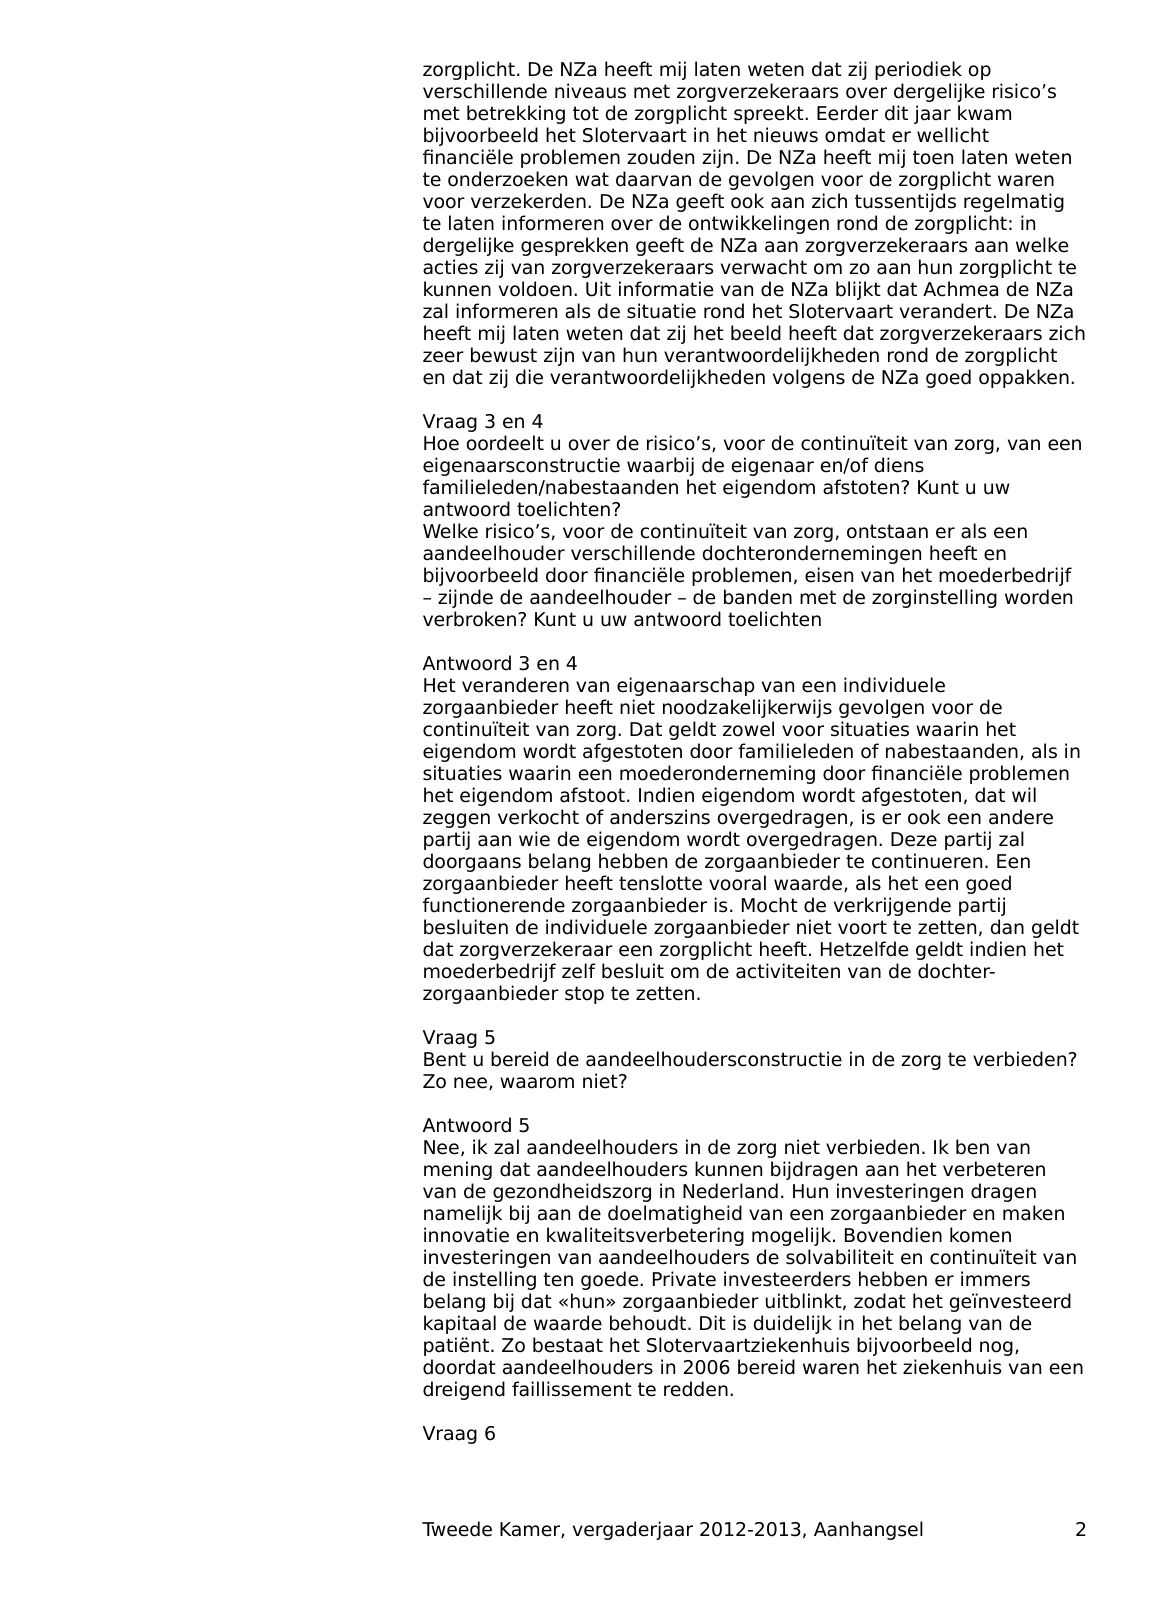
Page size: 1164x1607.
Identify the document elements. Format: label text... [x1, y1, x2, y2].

text Vraag 6 [422, 1423, 1087, 1445]
text zorgplicht. De NZa heeft mij laten weten dat zij periodiek op verschillende niveaus met zorgverzekeraars over dergelijke risico’s met betrekking tot de zorgplicht spreekt. Eerder dit jaar kwam bijvoorbeeld het Slotervaart in het nieuws omdat er wellicht financiële problemen zouden zijn. De NZa heeft mij toen laten weten te onderzoeken wat daarvan de gevolgen voor de zorgplicht waren voor verzekerden. De NZa geeft ook aan zich tussentijds regelmatig te laten informeren over de ontwikkelingen rond de zorgplicht: in dergelijke gesprekken geeft de NZa aan zorgverzekeraars aan welke acties zij van zorgverzekeraars verwacht om zo aan hun zorgplicht te kunnen voldoen. Uit informatie van de NZa blijkt dat Achmea de NZa zal informeren als de situatie rond het Slotervaart verandert. De NZa heeft mij laten weten dat zij het beeld heeft dat zorgverzekeraars zich zeer bewust zijn van hun verantwoordelijkheden rond de zorgplicht en dat zij die verantwoordelijkheden volgens de NZa goed oppakken. [422, 59, 1087, 389]
text Welke risico’s, voor de continuïteit van zorg, ontstaan er als een aandeelhouder verschillende dochterondernemingen heeft en bijvoorbeeld door financiële problemen, eisen van het moederbedrijf – zijnde de aandeelhouder – de banden met de zorginstelling worden verbroken? Kunt u uw antwoord toelichten [422, 521, 1087, 631]
text Hoe oordeelt u over de risico’s, voor de continuïteit van zorg, van een eigenaarsconstructie waarbij de eigenaar en/of diens familieleden/nabestaanden het eigendom afstoten? Kunt u uw antwoord toelichten? [422, 433, 1087, 521]
text Nee, ik zal aandeelhouders in de zorg niet verbieden. Ik ben van mening dat aandeelhouders kunnen bijdragen aan het verbeteren van de gezondheidszorg in Nederland. Hun investeringen dragen namelijk bij aan de doelmatigheid van een zorgaanbieder en maken innovatie en kwaliteitsverbetering mogelijk. Bovendien komen investeringen van aandeelhouders de solvabiliteit en continuïteit van de instelling ten goede. Private investeerders hebben er immers belang bij dat «hun» zorgaanbieder uitblinkt, zodat het geïnvesteerd kapitaal de waarde behoudt. Dit is duidelijk in het belang van de patiënt. Zo bestaat het Slotervaartziekenhuis bijvoorbeeld nog, doordat aandeelhouders in 2006 bereid waren het ziekenhuis van een dreigend faillissement te redden. [422, 1137, 1087, 1401]
text Antwoord 5 [422, 1115, 1087, 1137]
text Vraag 3 en 4 [422, 411, 1087, 433]
text Het veranderen van eigenaarschap van een individuele zorgaanbieder heeft niet noodzakelijkerwijs gevolgen voor de continuïteit van zorg. Dat geldt zowel voor situaties waarin het eigendom wordt afgestoten door familieleden of nabestaanden, als in situaties waarin een moederonderneming door financiële problemen het eigendom afstoot. Indien eigendom wordt afgestoten, dat wil zeggen verkocht of anderszins overgedragen, is er ook een andere partij aan wie de eigendom wordt overgedragen. Deze partij zal doorgaans belang hebben de zorgaanbieder te continueren. Een zorgaanbieder heeft tenslotte vooral waarde, als het een goed functionerende zorgaanbieder is. Mocht de verkrijgende partij besluiten de individuele zorgaanbieder niet voort te zetten, dan geldt dat zorgverzekeraar een zorgplicht heeft. Hetzelfde geldt indien het moederbedrijf zelf besluit om de activiteiten van de dochter-zorgaanbieder stop te zetten. [422, 675, 1087, 1004]
text Bent u bereid de aandeelhoudersconstructie in de zorg te verbieden? Zo nee, waarom niet? [422, 1049, 1087, 1093]
text Vraag 5 [422, 1027, 1087, 1049]
text Antwoord 3 en 4 [422, 653, 1087, 675]
